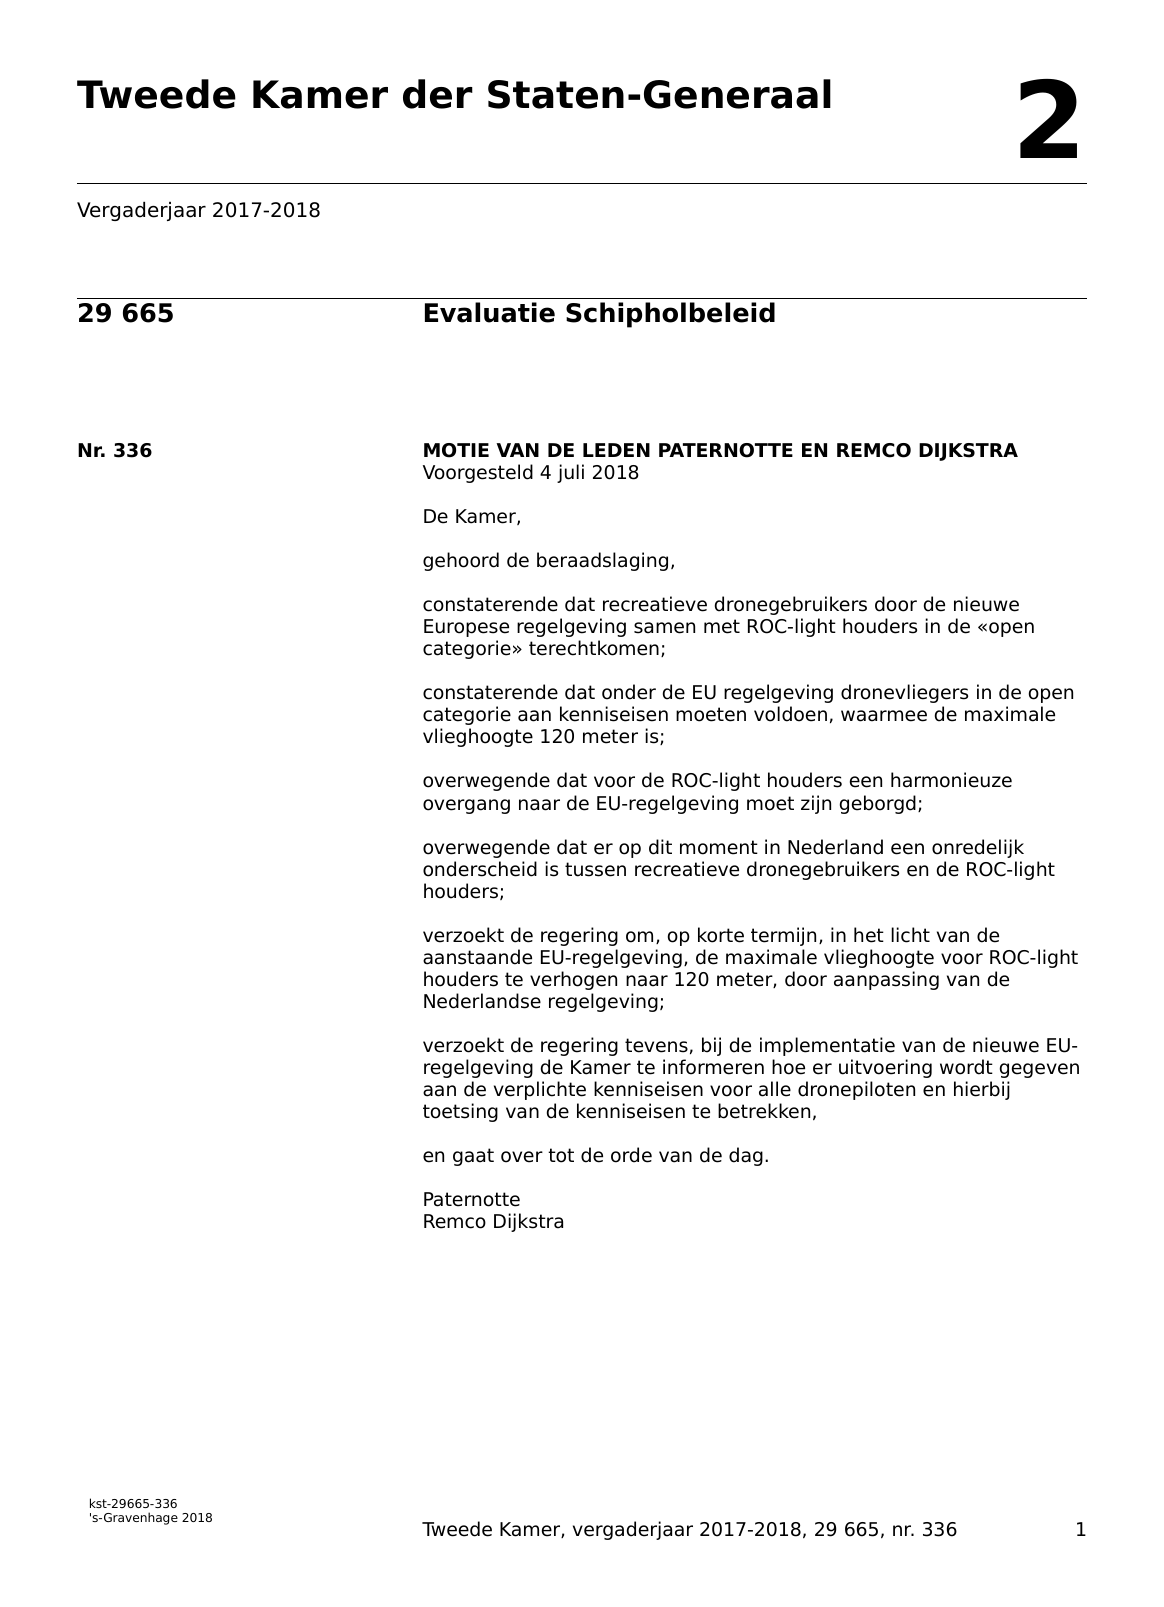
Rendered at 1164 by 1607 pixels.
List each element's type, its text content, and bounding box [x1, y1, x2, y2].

table_cell Vergaderjaar 2017-2018 [77, 184, 1087, 298]
text kst-29665-336 [88, 1497, 323, 1511]
text 's-Gravenhage 2018 [88, 1511, 323, 1525]
table_header 2 [886, 59, 1087, 183]
text en gaat over tot de orde van de dag. [422, 1145, 1087, 1167]
text constaterende dat onder de EU regelgeving dronevliegers in de open categorie aan kenniseisen moeten voldoen, waarmee de maximale vlieghoogte 120 meter is; [422, 682, 1087, 748]
text Voorgesteld 4 juli 2018 [422, 462, 1087, 484]
text gehoord de beraadslaging, [422, 550, 1087, 572]
text verzoekt de regering om, op korte termijn, in het licht van de aanstaande EU-regelgeving, de maximale vlieghoogte voor ROC-light houders te verhogen naar 120 meter, door aanpassing van de Nederlandse regelgeving; [422, 925, 1087, 1013]
subtitle Nr. 336 MOTIE VAN DE LEDEN PATERNOTTE EN REMCO DIJKSTRA [77, 440, 1087, 462]
text verzoekt de regering tevens, bij de implementatie van de nieuwe EU-regelgeving de Kamer te informeren hoe er uitvoering wordt gegeven aan de verplichte kenniseisen voor alle dronepiloten en hierbij toetsing van de kenniseisen te betrekken, [422, 1035, 1087, 1123]
table_header Tweede Kamer der Staten-Generaal [77, 59, 886, 183]
text Paternotte [422, 1189, 1087, 1211]
subtitle 29 665 Evaluatie Schipholbeleid [77, 299, 1087, 329]
text overwegende dat voor de ROC-light houders een harmonieuze overgang naar de EU-regelgeving moet zijn geborgd; [422, 770, 1087, 814]
text constaterende dat recreatieve dronegebruikers door de nieuwe Europese regelgeving samen met ROC-light houders in de «open categorie» terechtkomen; [422, 594, 1087, 660]
text De Kamer, [422, 506, 1087, 528]
text overwegende dat er op dit moment in Nederland een onredelijk onderscheid is tussen recreatieve dronegebruikers en de ROC-light houders; [422, 837, 1087, 902]
text Remco Dijkstra [422, 1211, 1087, 1233]
